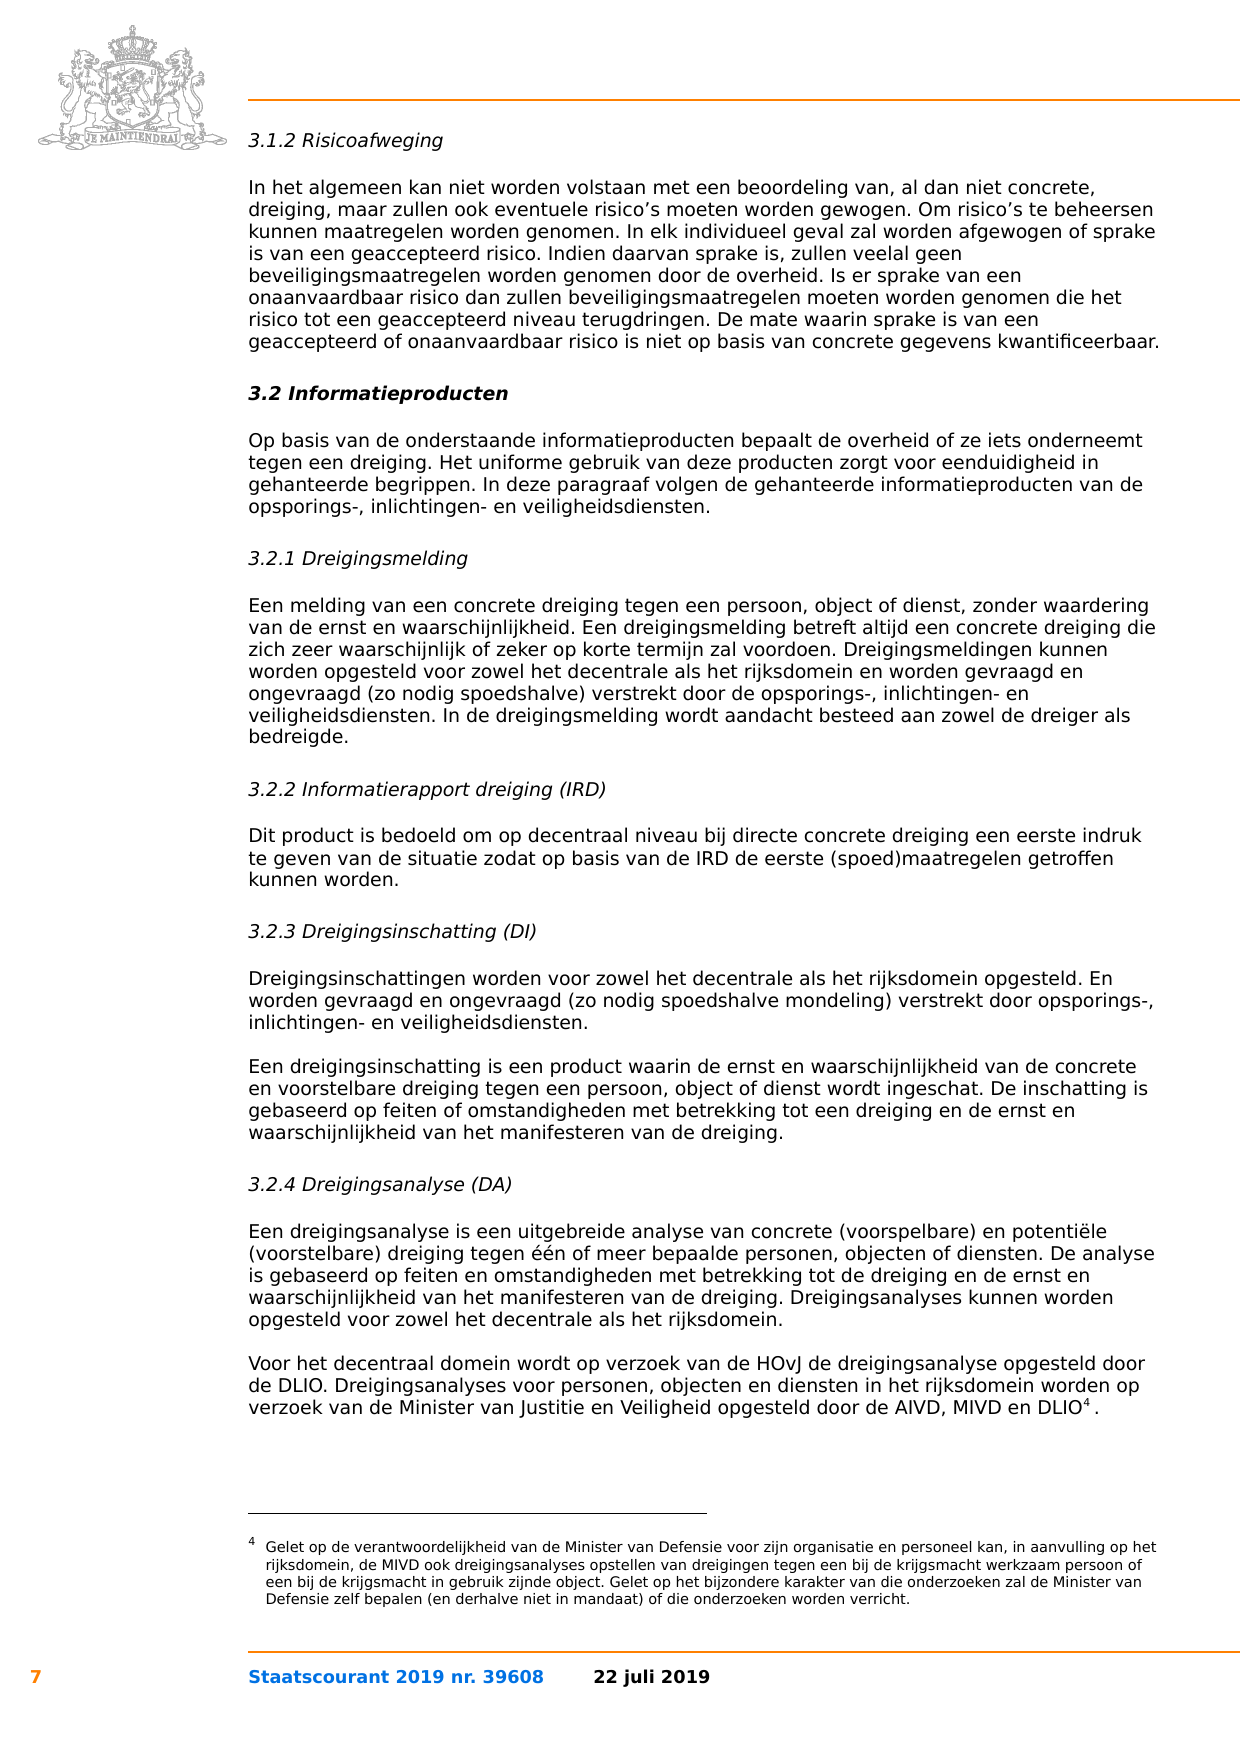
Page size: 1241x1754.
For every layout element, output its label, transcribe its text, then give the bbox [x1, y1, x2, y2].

text Op basis van de onderstaande informatieproducten bepaalt de overheid of ze iets onderneemt tegen een dreiging. Het uniforme gebruik van deze producten zorgt voor eenduidigheid in gehanteerde begrippen. In deze paragraaf volgen de gehanteerde informatieproducten van de opsporings-, inlichtingen- en veiligheidsdiensten. [248, 430, 1163, 518]
text Gelet op de verantwoordelijkheid van de Minister van Defensie voor zijn organisatie en personeel kan, in aanvulling op het rijksdomein, de MIVD ook dreigingsanalyses opstellen van dreigingen tegen een bij de krijgsmacht werkzaam persoon of een bij de krijgsmacht in gebruik zijnde object. Gelet op het bijzondere karakter van die onderzoeken zal de Minister van Defensie zelf bepalen (en derhalve niet in mandaat) of die onderzoeken worden verricht. [248, 1535, 1163, 1608]
text Een dreigingsinschatting is een product waarin de ernst en waarschijnlijkheid van de concrete en voorstelbare dreiging tegen een persoon, object of dienst wordt ingeschat. De inschatting is gebaseerd op feiten of omstandigheden met betrekking tot een dreiging en de ernst en waarschijnlijkheid van het manifesteren van de dreiging. [248, 1056, 1163, 1144]
text Dreigingsinschattingen worden voor zowel het decentrale als het rijksdomein opgesteld. En worden gevraagd en ongevraagd (zo nodig spoedshalve mondeling) verstrekt door opsporings-, inlichtingen- en veiligheidsdiensten. [248, 968, 1163, 1034]
text Een melding van een concrete dreiging tegen een persoon, object of dienst, zonder waardering van de ernst en waarschijnlijkheid. Een dreigingsmelding betreft altijd een concrete dreiging die zich zeer waarschijnlijk of zeker op korte termijn zal voordoen. Dreigingsmeldingen kunnen worden opgesteld voor zowel het decentrale als het rijksdomein en worden gevraagd en ongevraagd (zo nodig spoedshalve) verstrekt door de opsporings-, inlichtingen- en veiligheidsdiensten. In de dreigingsmelding wordt aandacht besteed aan zowel de dreiger als bedreigde. [248, 594, 1163, 748]
subtitle 3.2 Informatieproducten [248, 383, 1163, 405]
subtitle 3.2.4 Dreigingsanalyse (DA) [248, 1174, 1163, 1196]
text In het algemeen kan niet worden volstaan met een beoordeling van, al dan niet concrete, dreiging, maar zullen ook eventuele risico’s moeten worden gewogen. Om risico’s te beheersen kunnen maatregelen worden genomen. In elk individueel geval zal worden afgewogen of sprake is van een geaccepteerd risico. Indien daarvan sprake is, zullen veelal geen beveiligingsmaatregelen worden genomen door de overheid. Is er sprake van een onaanvaardbaar risico dan zullen beveiligingsmaatregelen moeten worden genomen die het risico tot een geaccepteerd niveau terugdringen. De mate waarin sprake is van een geaccepteerd of onaanvaardbaar risico is niet op basis van concrete gegevens kwantificeerbaar. [248, 177, 1163, 353]
subtitle 3.1.2 Risicoafweging [248, 130, 1163, 152]
picture [38, 25, 227, 150]
text Een dreigingsanalyse is een uitgebreide analyse van concrete (voorspelbare) en potentiële (voorstelbare) dreiging tegen één of meer bepaalde personen, objecten of diensten. De analyse is gebaseerd op feiten en omstandigheden met betrekking tot de dreiging en de ernst en waarschijnlijkheid van het manifesteren van de dreiging. Dreigingsanalyses kunnen worden opgesteld voor zowel het decentrale als het rijksdomein. [248, 1221, 1163, 1331]
subtitle 3.2.3 Dreigingsinschatting (DI) [248, 921, 1163, 943]
text Voor het decentraal domein wordt op verzoek van de HOvJ de dreigingsanalyse opgesteld door de DLIO. Dreigingsanalyses voor personen, objecten en diensten in het rijksdomein worden op verzoek van de Minister van Justitie en Veiligheid opgesteld door de AIVD, MIVD en DLIO. [248, 1353, 1163, 1419]
subtitle 3.2.1 Dreigingsmelding [248, 548, 1163, 569]
text Dit product is bedoeld om op decentraal niveau bij directe concrete dreiging een eerste indruk te geven van de situatie zodat op basis van de IRD de eerste (spoed)maatregelen getroffen kunnen worden. [248, 825, 1163, 891]
subtitle 3.2.2 Informatierapport dreiging (IRD) [248, 778, 1163, 800]
